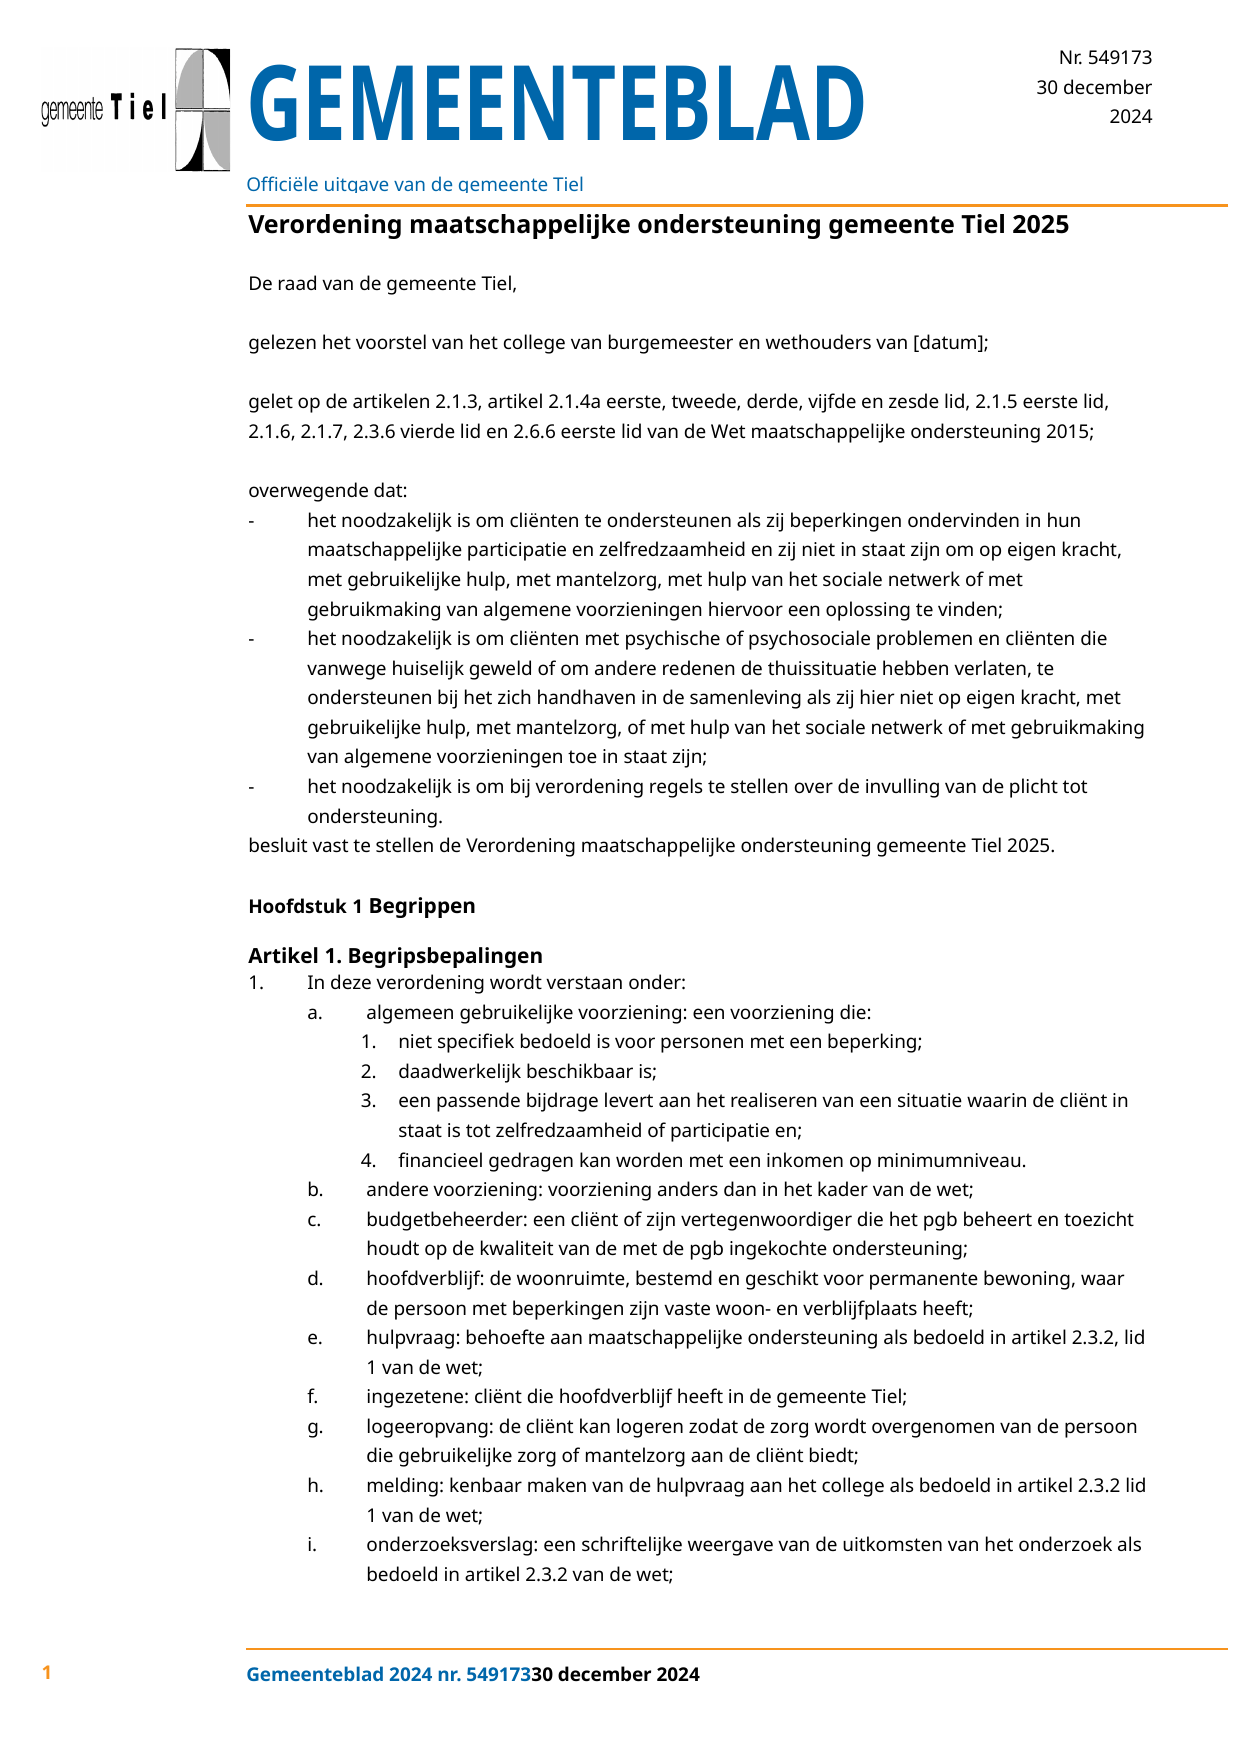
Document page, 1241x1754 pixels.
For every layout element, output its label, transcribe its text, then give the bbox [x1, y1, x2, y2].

list niet specifiek bedoeld is voor personen met een beperking; [361, 1028, 1152, 1054]
list algemeen gebruikelijke voorziening: een voorziening die: [307, 999, 1152, 1024]
list een passende bijdrage levert aan het realiseren van een situatie waarin de cliënt in staat is tot zelfredzaamheid of participatie en; [361, 1088, 1152, 1143]
text Artikel 1. Begripsbepalingen [248, 941, 1152, 969]
list onderzoeksverslag: een schriftelijke weergave van de uitkomsten van het onderzoek als bedoeld in artikel 2.3.2 van de wet; [307, 1531, 1152, 1587]
list hoofdverblijf: de woonruimte, bestemd en geschikt voor permanente bewoning, waar de persoon met beperkingen zijn vaste woon- en verblijfplaats heeft; [307, 1265, 1152, 1320]
list budgetbeheerder: een cliënt of zijn vertegenwoordiger die het pgb beheert en toezicht houdt op de kwaliteit van de met de pgb ingekochte ondersteuning; [307, 1206, 1152, 1261]
picture [41, 47, 231, 172]
list logeeropvang: de cliënt kan logeren zodat de zorg wordt overgenomen van de persoon die gebruikelijke zorg of mantelzorg aan de cliënt biedt; [307, 1413, 1152, 1468]
list hulpvraag: behoefte aan maatschappelijke ondersteuning als bedoeld in artikel 2.3.2, lid 1 van de wet; [307, 1324, 1152, 1379]
list financieel gedragen kan worden met een inkomen op minimumniveau. [361, 1147, 1152, 1172]
list andere voorziening: voorziening anders dan in het kader van de wet; [307, 1176, 1152, 1202]
list In deze verordening wordt verstaan onder: [248, 969, 1152, 995]
text gelezen het voorstel van het college van burgemeester en wethouders van [datum]; [248, 329, 1152, 355]
list het noodzakelijk is om cliënten met psychische of psychosociale problemen en cliënten die vanwege huiselijk geweld of om andere redenen de thuissituatie hebben verlaten, te ondersteunen bij het zich handhaven in de samenleving als zij hier niet op eigen kracht, met gebruikelijke hulp, met mantelzorg, of met hulp van het sociale netwerk of met gebruikmaking van algemene voorzieningen toe in staat zijn; [248, 625, 1152, 769]
list het noodzakelijk is om cliënten te ondersteunen als zij beperkingen ondervinden in hun maatschappelijke participatie en zelfredzaamheid en zij niet in staat zijn om op eigen kracht, met gebruikelijke hulp, met mantelzorg, met hulp van het sociale netwerk of met gebruikmaking van algemene voorzieningen hiervoor een oplossing te vinden; [248, 507, 1152, 621]
list melding: kenbaar maken van de hulpvraag aan het college als bedoeld in artikel 2.3.2 lid 1 van de wet; [307, 1472, 1152, 1527]
text gelet op de artikelen 2.1.3, artikel 2.1.4a eerste, tweede, derde, vijfde en zesde lid, 2.1.5 eerste lid, 2.1.6, 2.1.7, 2.3.6 vierde lid en 2.6.6 eerste lid van de Wet maatschappelijke ondersteuning 2015; [248, 389, 1152, 444]
text overwegende dat: [248, 477, 1152, 503]
text Hoofdstuk 1 Begrippen [248, 892, 1152, 920]
list daadwerkelijk beschikbaar is; [361, 1058, 1152, 1084]
text Verordening maatschappelijke ondersteuning gemeente Tiel 2025 [248, 207, 1152, 241]
list het noodzakelijk is om bij verordening regels te stellen over de invulling van de plicht tot ondersteuning. [248, 773, 1152, 828]
list ingezetene: cliënt die hoofdverblijf heeft in de gemeente Tiel; [307, 1383, 1152, 1409]
text De raad van de gemeente Tiel, [248, 270, 1152, 296]
text besluit vast te stellen de Verordening maatschappelijke ondersteuning gemeente Tiel 2025. [248, 832, 1152, 858]
